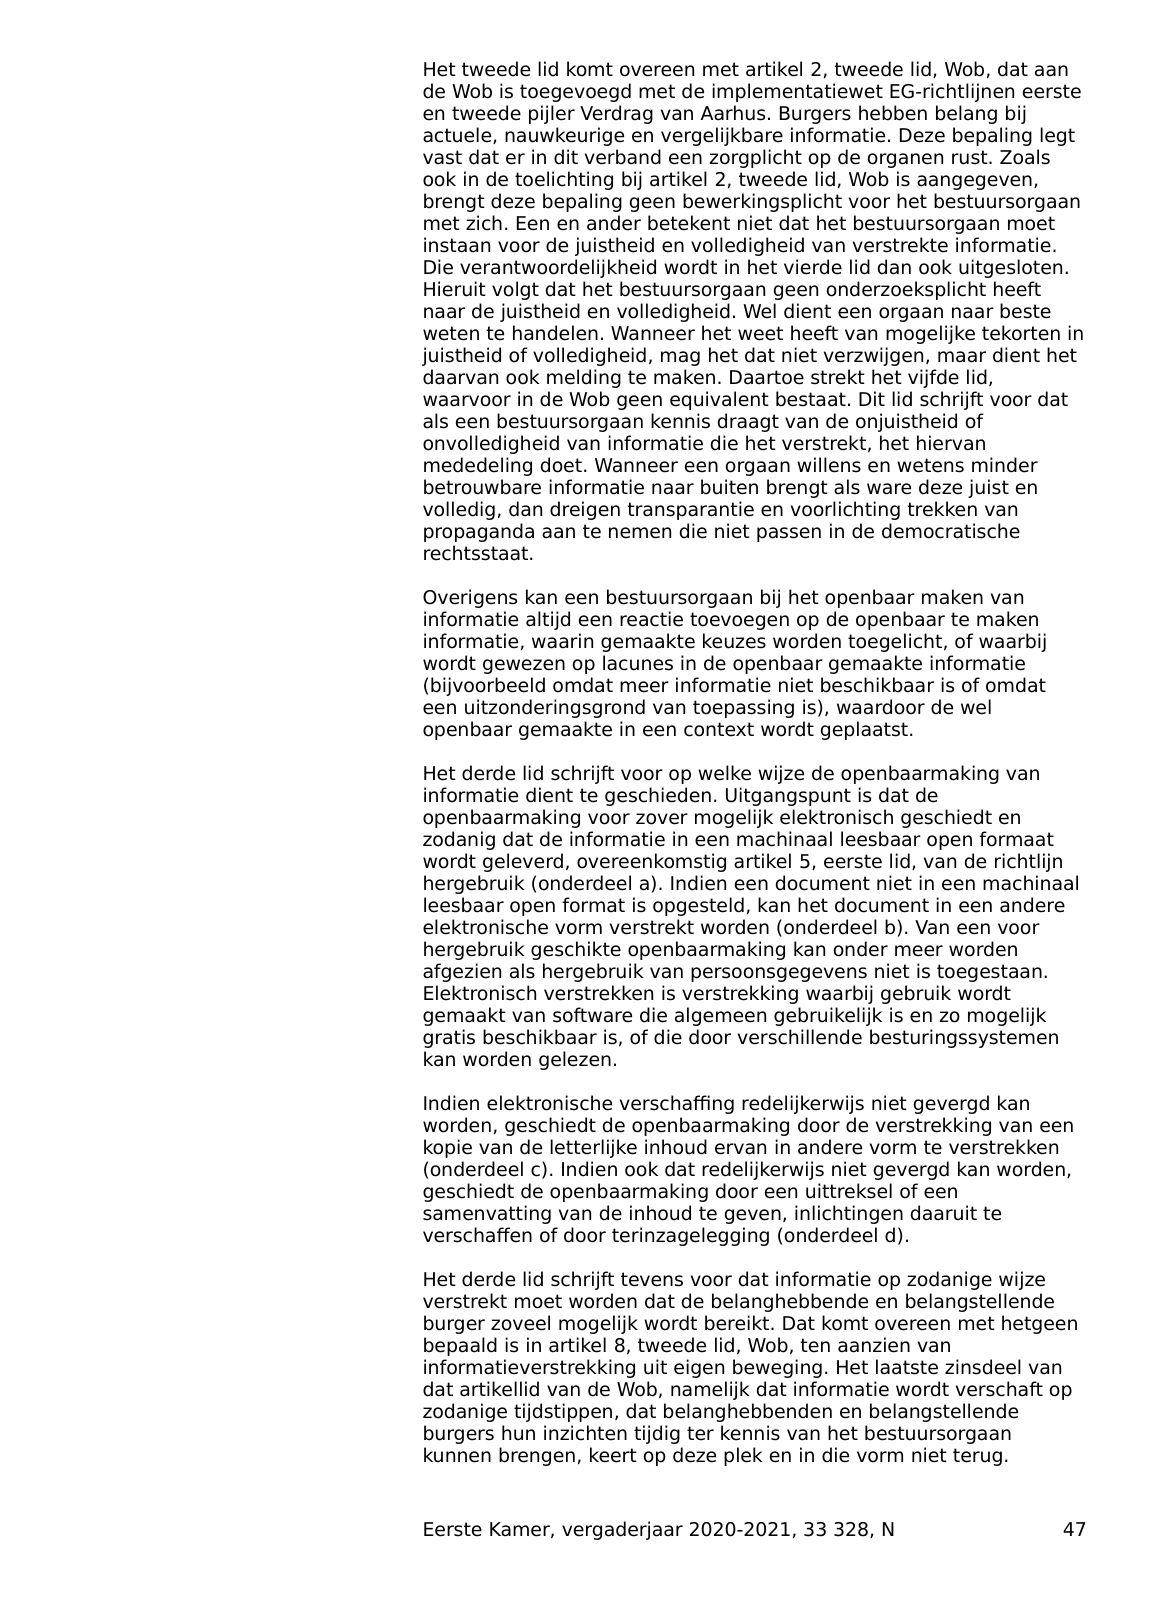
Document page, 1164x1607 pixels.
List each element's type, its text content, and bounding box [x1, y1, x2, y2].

text Het tweede lid komt overeen met artikel 2, tweede lid, Wob, dat aan de Wob is toegevoegd met de implementatiewet EG-richtlijnen eerste en tweede pijler Verdrag van Aarhus. Burgers hebben belang bij actuele, nauwkeurige en vergelijkbare informatie. Deze bepaling legt vast dat er in dit verband een zorgplicht op de organen rust. Zoals ook in de toelichting bij artikel 2, tweede lid, Wob is aangegeven, brengt deze bepaling geen bewerkingsplicht voor het bestuursorgaan met zich. Een en ander betekent niet dat het bestuursorgaan moet instaan voor de juistheid en volledigheid van verstrekte informatie. Die verantwoordelijkheid wordt in het vierde lid dan ook uitgesloten. Hieruit volgt dat het bestuursorgaan geen onderzoeksplicht heeft naar de juistheid en volledigheid. Wel dient een orgaan naar beste weten te handelen. Wanneer het weet heeft van mogelijke tekorten in juistheid of volledigheid, mag het dat niet verzwijgen, maar dient het daarvan ook melding te maken. Daartoe strekt het vijfde lid, waarvoor in de Wob geen equivalent bestaat. Dit lid schrijft voor dat als een bestuursorgaan kennis draagt van de onjuistheid of onvolledigheid van informatie die het verstrekt, het hiervan mededeling doet. Wanneer een orgaan willens en wetens minder betrouwbare informatie naar buiten brengt als ware deze juist en volledig, dan dreigen transparantie en voorlichting trekken van propaganda aan te nemen die niet passen in de democratische rechtsstaat. [422, 59, 1087, 564]
text Het derde lid schrijft tevens voor dat informatie op zodanige wijze verstrekt moet worden dat de belanghebbende en belangstellende burger zoveel mogelijk wordt bereikt. Dat komt overeen met hetgeen bepaald is in artikel 8, tweede lid, Wob, ten aanzien van informatieverstrekking uit eigen beweging. Het laatste zinsdeel van dat artikellid van de Wob, namelijk dat informatie wordt verschaft op zodanige tijdstippen, dat belanghebbenden en belangstellende burgers hun inzichten tijdig ter kennis van het bestuursorgaan kunnen brengen, keert op deze plek en in die vorm niet terug. [422, 1269, 1087, 1467]
text Indien elektronische verschaffing redelijkerwijs niet gevergd kan worden, geschiedt de openbaarmaking door de verstrekking van een kopie van de letterlijke inhoud ervan in andere vorm te verstrekken (onderdeel c). Indien ook dat redelijkerwijs niet gevergd kan worden, geschiedt de openbaarmaking door een uittreksel of een samenvatting van de inhoud te geven, inlichtingen daaruit te verschaffen of door terinzagelegging (onderdeel d). [422, 1093, 1087, 1247]
text Het derde lid schrijft voor op welke wijze de openbaarmaking van informatie dient te geschieden. Uitgangspunt is dat de openbaarmaking voor zover mogelijk elektronisch geschiedt en zodanig dat de informatie in een machinaal leesbaar open formaat wordt geleverd, overeenkomstig artikel 5, eerste lid, van de richtlijn hergebruik (onderdeel a). Indien een document niet in een machinaal leesbaar open format is opgesteld, kan het document in een andere elektronische vorm verstrekt worden (onderdeel b). Van een voor hergebruik geschikte openbaarmaking kan onder meer worden afgezien als hergebruik van persoonsgegevens niet is toegestaan. Elektronisch verstrekken is verstrekking waarbij gebruik wordt gemaakt van software die algemeen gebruikelijk is en zo mogelijk gratis beschikbaar is, of die door verschillende besturingssystemen kan worden gelezen. [422, 763, 1087, 1071]
text Overigens kan een bestuursorgaan bij het openbaar maken van informatie altijd een reactie toevoegen op de openbaar te maken informatie, waarin gemaakte keuzes worden toegelicht, of waarbij wordt gewezen op lacunes in de openbaar gemaakte informatie (bijvoorbeeld omdat meer informatie niet beschikbaar is of omdat een uitzonderingsgrond van toepassing is), waardoor de wel openbaar gemaakte in een context wordt geplaatst. [422, 587, 1087, 741]
